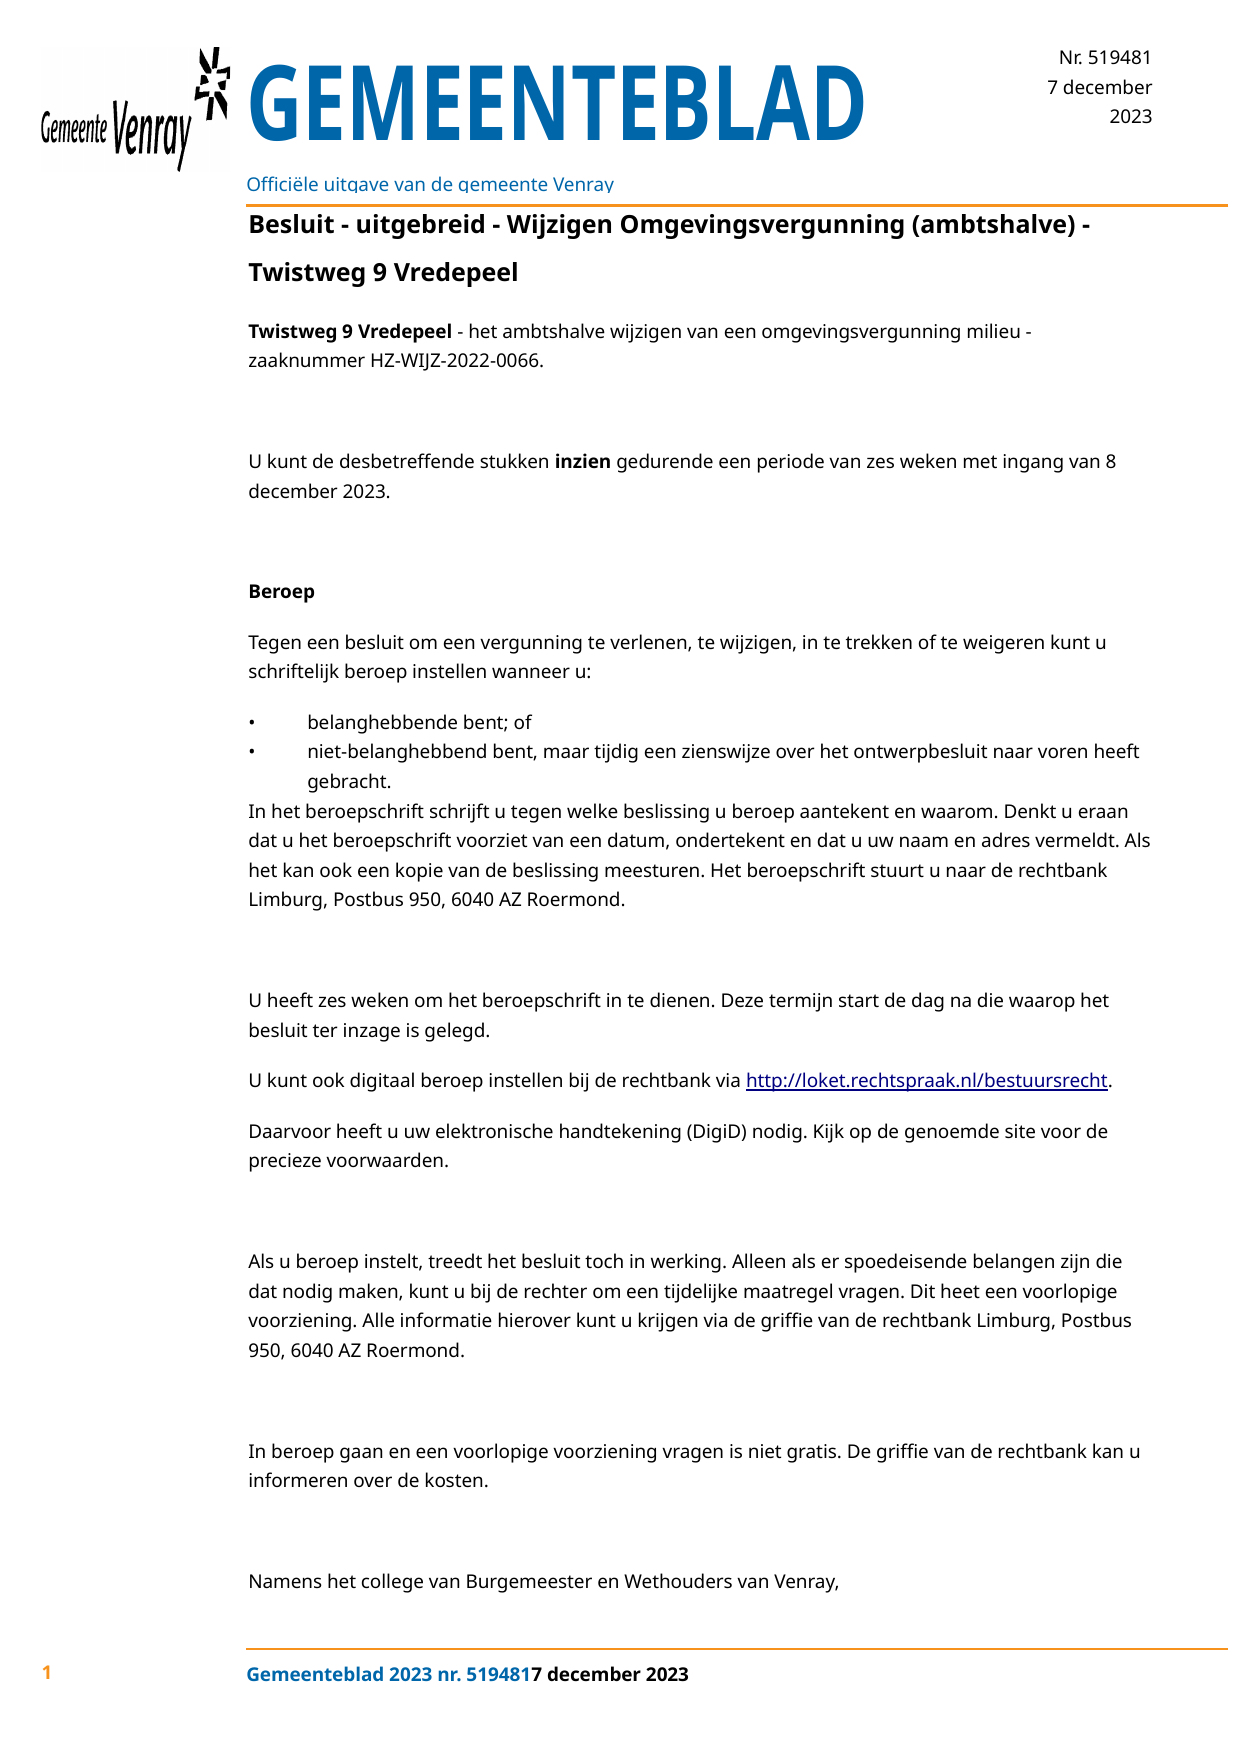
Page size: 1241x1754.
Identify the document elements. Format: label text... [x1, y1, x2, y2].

text Tegen een besluit om een vergunning te verlenen, te wijzigen, in te trekken of te weigeren kunt u schriftelijk beroep instellen wanneer u: [248, 629, 1152, 684]
text U heeft zes weken om het beroepschrift in te dienen. Deze termijn start de dag na die waarop het besluit ter inzage is gelegd. [248, 987, 1152, 1043]
text U kunt de desbetreffende stukken inzien gedurende een periode van zes weken met ingang van 8 december 2023. [248, 448, 1152, 504]
text Beroep [248, 579, 1152, 604]
text Namens het college van Burgemeester en Wethouders van Venray, [248, 1568, 1152, 1594]
list belanghebbende bent; of [248, 709, 1152, 735]
text Twistweg 9 Vredepeel - het ambtshalve wijzigen van een omgevingsvergunning milieu - zaaknummer HZ-WIJZ-2022-0066. [248, 318, 1152, 373]
text In beroep gaan en een voorlopige voorziening vragen is niet gratis. De griffie van de rechtbank kan u informeren over de kosten. [248, 1438, 1152, 1493]
text Als u beroep instelt, treedt het besluit toch in werking. Alleen als er spoedeisende belangen zijn die dat nodig maken, kunt u bij de rechter om een tijdelijke maatregel vragen. Dit heet een voorlopige voorziening. Alle informatie hierover kunt u krijgen via de griffie van de rechtbank Limburg, Postbus 950, 6040 AZ Roermond. [248, 1248, 1152, 1363]
list niet-belanghebbend bent, maar tijdig een zienswijze over het ontwerpbesluit naar voren heeft gebracht. [248, 739, 1152, 794]
text Daarvoor heeft u uw elektronische handtekening (DigiD) nodig. Kijk op de genoemde site voor de precieze voorwaarden. [248, 1118, 1152, 1173]
text Besluit - uitgebreid - Wijzigen Omgevingsvergunning (ambtshalve) - Twistweg 9 Vredepeel [248, 207, 1152, 288]
picture [41, 47, 231, 172]
text U kunt ook digitaal beroep instellen bij de rechtbank via http://loket.rechtspraak.nl/bestuursrecht. [248, 1067, 1152, 1093]
text In het beroepschrift schrijft u tegen welke beslissing u beroep aantekent en waarom. Denkt u eraan dat u het beroepschrift voorziet van een datum, ondertekent en dat u uw naam en adres vermeldt. Als het kan ook een kopie van de beslissing meesturen. Het beroepschrift stuurt u naar de rechtbank Limburg, Postbus 950, 6040 AZ Roermond. [248, 798, 1152, 912]
